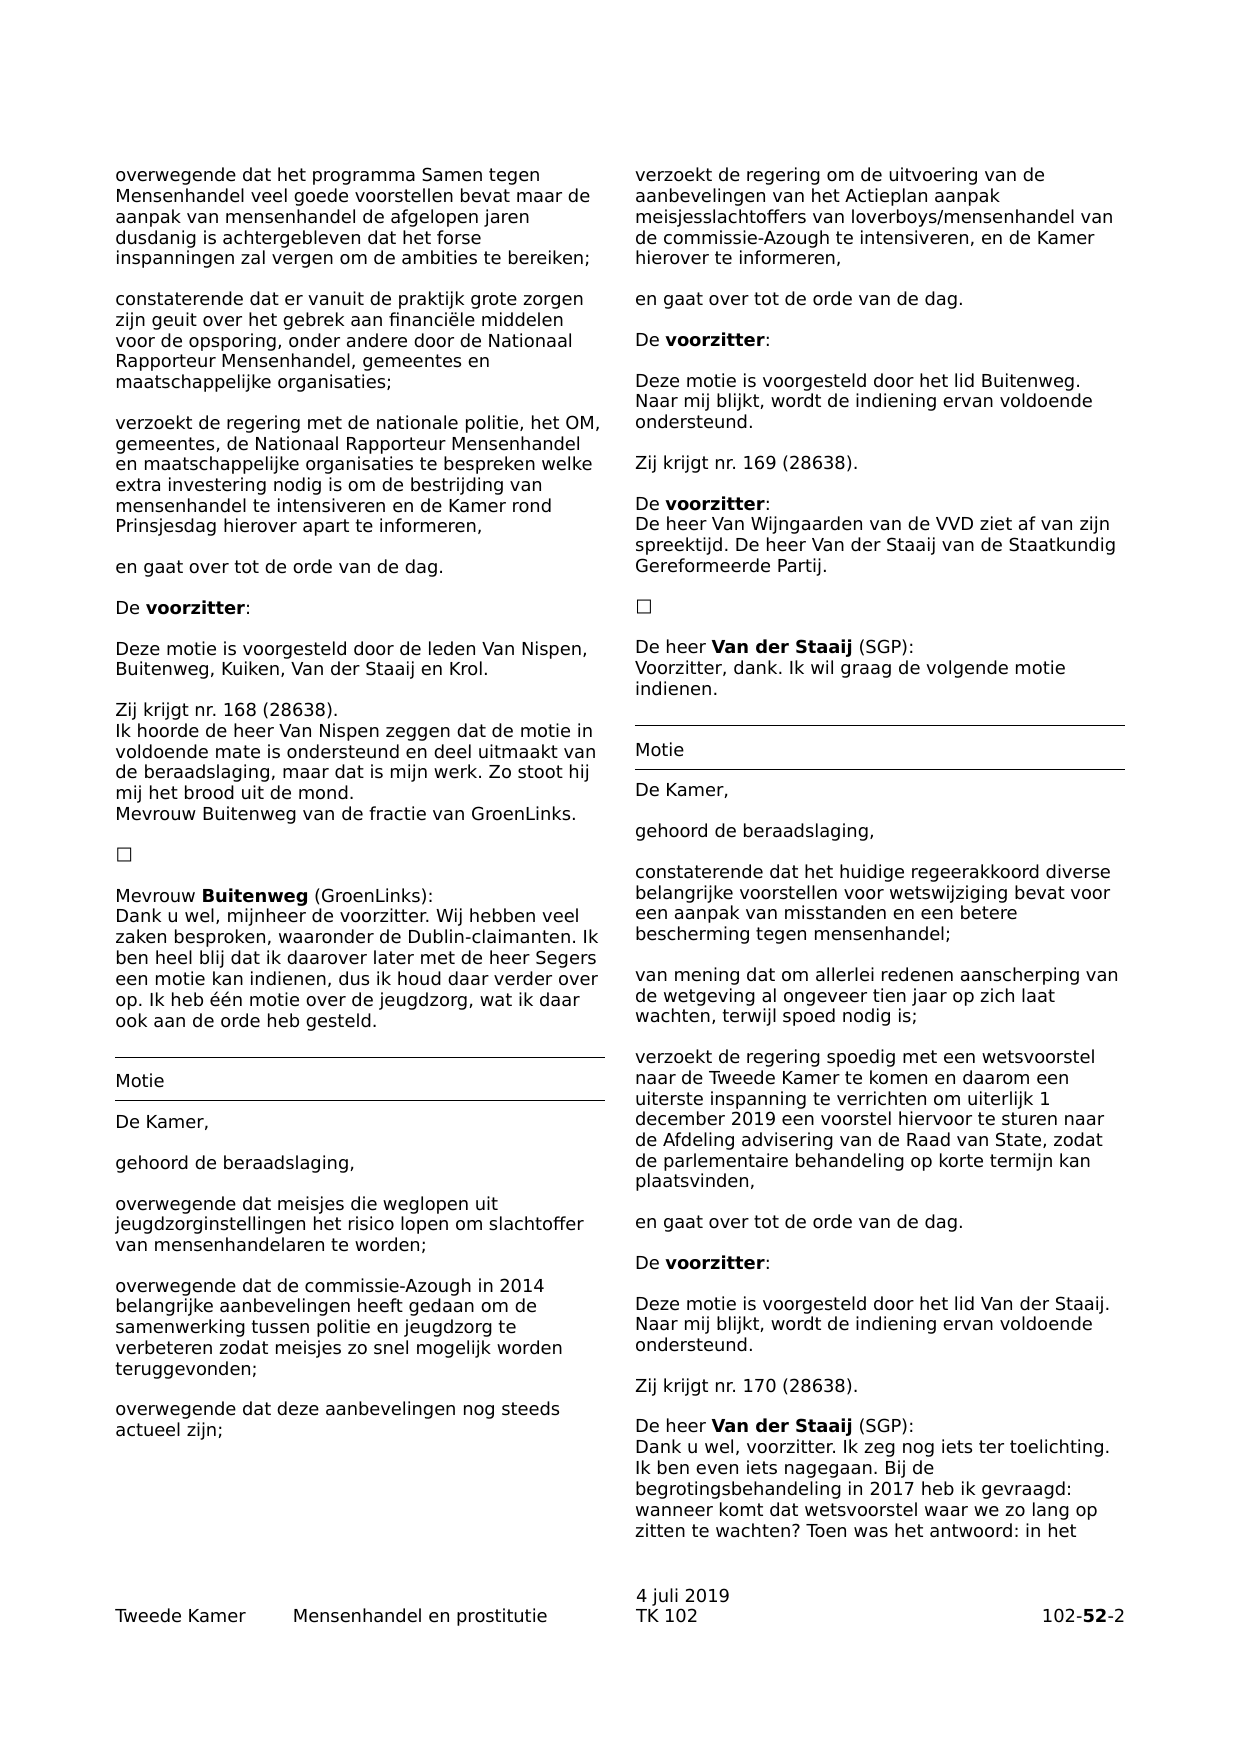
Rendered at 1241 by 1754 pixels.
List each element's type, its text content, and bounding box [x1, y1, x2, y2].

text Mevrouw Buitenweg van de fractie van GroenLinks. [115, 804, 605, 825]
text overwegende dat de commissie-Azough in 2014 belangrijke aanbevelingen heeft gedaan om de samenwerking tussen politie en jeugdzorg te verbeteren zodat meisjes zo snel mogelijk worden teruggevonden; [115, 1276, 605, 1379]
text constaterende dat er vanuit de praktijk grote zorgen zijn geuit over het gebrek aan financiële middelen voor de opsporing, onder andere door de Nationaal Rapporteur Mensenhandel, gemeentes en maatschappelijke organisaties; [115, 289, 605, 393]
text en gaat over tot de orde van de dag. [635, 1212, 1125, 1233]
text De Kamer, [635, 780, 1125, 801]
text constaterende dat het huidige regeerakkoord diverse belangrijke voorstellen voor wetswijziging bevat voor een aanpak van misstanden en een betere bescherming tegen mensenhandel; [635, 862, 1125, 945]
text Deze motie is voorgesteld door de leden Van Nispen, Buitenweg, Kuiken, Van der Staaij en Krol. [115, 638, 605, 680]
text van mening dat om allerlei redenen aanscherping van de wetgeving al ongeveer tien jaar op zich laat wachten, terwijl spoed nodig is; [635, 965, 1125, 1027]
text gehoord de beraadslaging, [115, 1153, 605, 1173]
text Ik hoorde de heer Van Nispen zeggen dat de motie in voldoende mate is ondersteund en deel uitmaakt van de beraadslaging, maar dat is mijn werk. Zo stoot hij mij het brood uit de mond. [115, 721, 605, 804]
text De heer Van Wijngaarden van de VVD ziet af van zijn spreektijd. De heer Van der Staaij van de Staatkundig Gereformeerde Partij. [635, 514, 1125, 577]
text Zij krijgt nr. 168 (28638). [115, 700, 605, 721]
text en gaat over tot de orde van de dag. [115, 557, 605, 578]
text verzoekt de regering met de nationale politie, het OM, gemeentes, de Nationaal Rapporteur Mensenhandel en maatschappelijke organisaties te bespreken welke extra investering nodig is om de bestrijding van mensenhandel te intensiveren en de Kamer rond Prinsjesdag hierover apart te informeren, [115, 413, 605, 537]
text De Kamer, [115, 1112, 605, 1133]
text De voorzitter: [115, 598, 605, 618]
text Voorzitter, dank. Ik wil graag de volgende motie indienen. [635, 658, 1125, 700]
text Zij krijgt nr. 170 (28638). [635, 1376, 1125, 1396]
text verzoekt de regering om de uitvoering van de aanbevelingen van het Actieplan aanpak meisjesslachtoffers van loverboys/mensenhandel van de commissie-Azough te intensiveren, en de Kamer hierover te informeren, [635, 165, 1125, 269]
text Dank u wel, voorzitter. Ik zeg nog iets ter toelichting. Ik ben even iets nagegaan. Bij de begrotingsbehandeling in 2017 heb ik gevraagd: wanneer komt dat wetsvoorstel waar we zo lang op zitten te wachten? Toen was het antwoord: in het [635, 1437, 1125, 1541]
text overwegende dat meisjes die weglopen uit jeugdzorginstellingen het risico lopen om slachtoffer van mensenhandelaren te worden; [115, 1193, 605, 1256]
text Deze motie is voorgesteld door het lid Buitenweg. Naar mij blijkt, wordt de indiening ervan voldoende ondersteund. [635, 370, 1125, 433]
text ⬜ [635, 597, 1125, 617]
text Motie [635, 739, 1125, 760]
text Dank u wel, mijnheer de voorzitter. Wij hebben veel zaken besproken, waaronder de Dublin-claimanten. Ik ben heel blij dat ik daarover later met de heer Segers een motie kan indienen, dus ik houd daar verder over op. Ik heb één motie over de jeugdzorg, wat ik daar ook aan de orde heb gesteld. [115, 906, 605, 1031]
text overwegende dat deze aanbevelingen nog steeds actueel zijn; [115, 1399, 605, 1441]
text De heer Van der Staaij (SGP): [635, 637, 1125, 658]
text De voorzitter: [635, 493, 1125, 514]
text en gaat over tot de orde van de dag. [635, 289, 1125, 310]
text De voorzitter: [635, 330, 1125, 350]
text Motie [115, 1071, 605, 1092]
text Mevrouw Buitenweg (GroenLinks): [115, 886, 605, 906]
text verzoekt de regering spoedig met een wetsvoorstel naar de Tweede Kamer te komen en daarom een uiterste inspanning te verrichten om uiterlijk 1 december 2019 een voorstel hiervoor te sturen naar de Afdeling advisering van de Raad van State, zodat de parlementaire behandeling op korte termijn kan plaatsvinden, [635, 1047, 1125, 1192]
text Zij krijgt nr. 169 (28638). [635, 453, 1125, 473]
text Deze motie is voorgesteld door het lid Van der Staaij. Naar mij blijkt, wordt de indiening ervan voldoende ondersteund. [635, 1293, 1125, 1356]
text overwegende dat het programma Samen tegen Mensenhandel veel goede voorstellen bevat maar de aanpak van mensenhandel de afgelopen jaren dusdanig is achtergebleven dat het forse inspanningen zal vergen om de ambities te bereiken; [115, 165, 605, 269]
text De voorzitter: [635, 1253, 1125, 1273]
text gehoord de beraadslaging, [635, 821, 1125, 842]
text ⬜ [115, 845, 605, 866]
text De heer Van der Staaij (SGP): [635, 1416, 1125, 1437]
